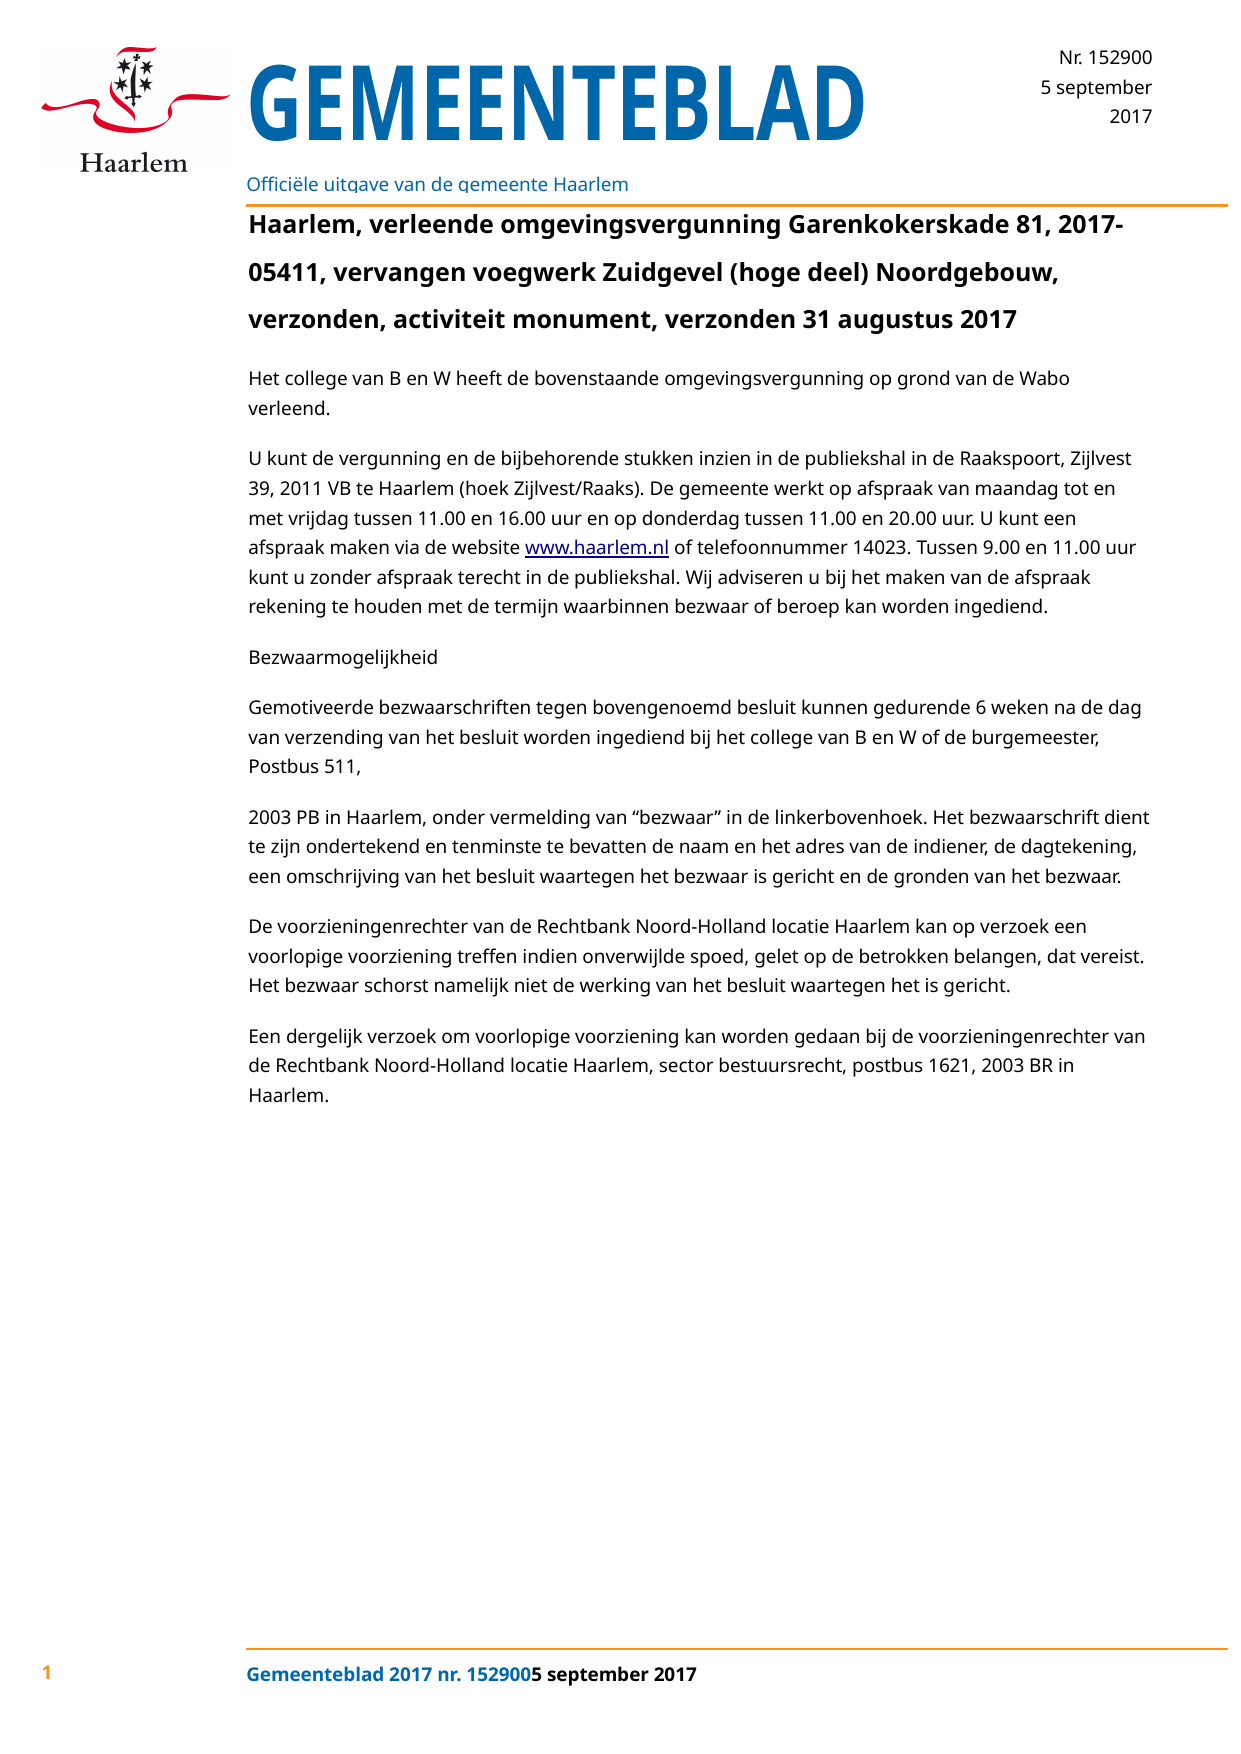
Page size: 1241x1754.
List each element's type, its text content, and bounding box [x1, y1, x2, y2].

text Haarlem, verleende omgevingsvergunning Garenkokerskade 81, 2017-05411, vervangen voegwerk Zuidgevel (hoge deel) Noordgebouw, verzonden, activiteit monument, verzonden 31 augustus 2017 [248, 207, 1152, 336]
text U kunt de vergunning en de bijbehorende stukken inzien in de publiekshal in de Raakspoort, Zijlvest 39, 2011 VB te Haarlem (hoek Zijlvest/Raaks). De gemeente werkt op afspraak van maandag tot en met vrijdag tussen 11.00 en 16.00 uur en op donderdag tussen 11.00 en 20.00 uur. U kunt een afspraak maken via de website www.haarlem.nl of telefoonnummer 14023. Tussen 9.00 en 11.00 uur kunt u zonder afspraak terecht in de publiekshal. Wij adviseren u bij het maken van de afspraak rekening te houden met de termijn waarbinnen bezwaar of beroep kan worden ingediend. [248, 446, 1152, 619]
picture [41, 47, 231, 172]
text Gemotiveerde bezwaarschriften tegen bovengenoemd besluit kunnen gedurende 6 weken na de dag van verzending van het besluit worden ingediend bij het college van B en W of de burgemeester, Postbus 511, [248, 694, 1152, 779]
text De voorzieningenrechter van de Rechtbank Noord-Holland locatie Haarlem kan op verzoek een voorlopige voorziening treffen indien onverwijlde spoed, gelet op de betrokken belangen, dat vereist. Het bezwaar schorst namelijk niet de werking van het besluit waartegen het is gericht. [248, 913, 1152, 998]
text Bezwaarmogelijkheid [248, 644, 1152, 669]
text Een dergelijk verzoek om voorlopige voorziening kan worden gedaan bij de voorzieningenrechter van de Rechtbank Noord-Holland locatie Haarlem, sector bestuursrecht, postbus 1621, 2003 BR in Haarlem. [248, 1023, 1152, 1108]
text Het college van B en W heeft de bovenstaande omgevingsvergunning op grond van de Wabo verleend. [248, 366, 1152, 421]
text 2003 PB in Haarlem, onder vermelding van “bezwaar” in de linkerbovenhoek. Het bezwaarschrift dient te zijn ondertekend en tenminste te bevatten de naam en het adres van de indiener, de dagtekening, een omschrijving van het besluit waartegen het bezwaar is gericht en de gronden van het bezwaar. [248, 804, 1152, 889]
